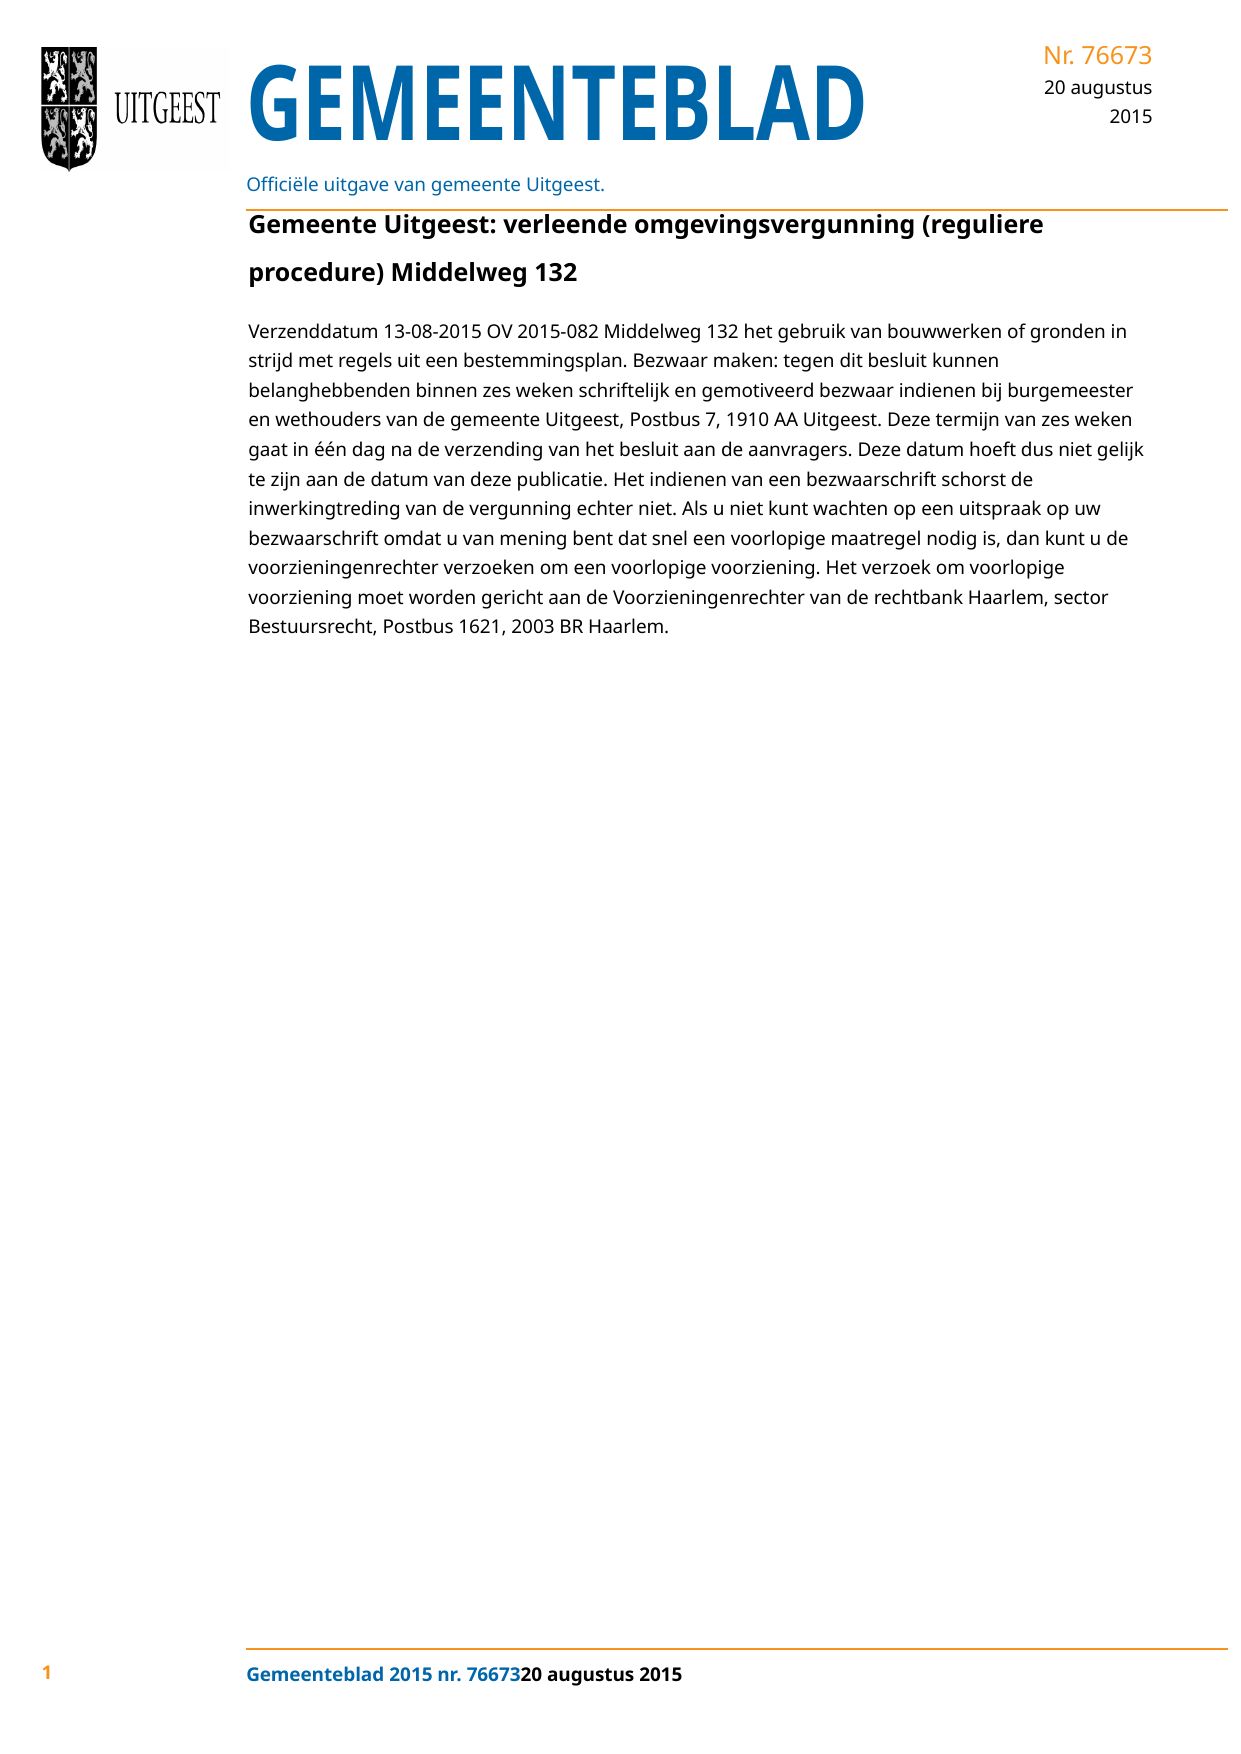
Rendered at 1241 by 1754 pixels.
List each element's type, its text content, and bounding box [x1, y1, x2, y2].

text Verzenddatum 13-08-2015 OV 2015-082 Middelweg 132 het gebruik van bouwwerken of gronden in strijd met regels uit een bestemmingsplan. Bezwaar maken: tegen dit besluit kunnen belanghebbenden binnen zes weken schriftelijk en gemotiveerd bezwaar indienen bij burgemeester en wethouders van de gemeente Uitgeest, Postbus 7, 1910 AA Uitgeest. Deze termijn van zes weken gaat in één dag na de verzending van het besluit aan de aanvragers. Deze datum hoeft dus niet gelijk te zijn aan de datum van deze publicatie. Het indienen van een bezwaarschrift schorst de inwerkingtreding van de vergunning echter niet. Als u niet kunt wachten op een uitspraak op uw bezwaarschrift omdat u van mening bent dat snel een voorlopige maatregel nodig is, dan kunt u de voorzieningenrechter verzoeken om een voorlopige voorziening. Het verzoek om voorlopige voorziening moet worden gericht aan de Voorzieningenrechter van de rechtbank Haarlem, sector Bestuursrecht, Postbus 1621, 2003 BR Haarlem. [248, 318, 1152, 639]
picture [41, 47, 231, 172]
text Gemeente Uitgeest: verleende omgevingsvergunning (reguliere procedure) Middelweg 132 [248, 211, 1152, 288]
